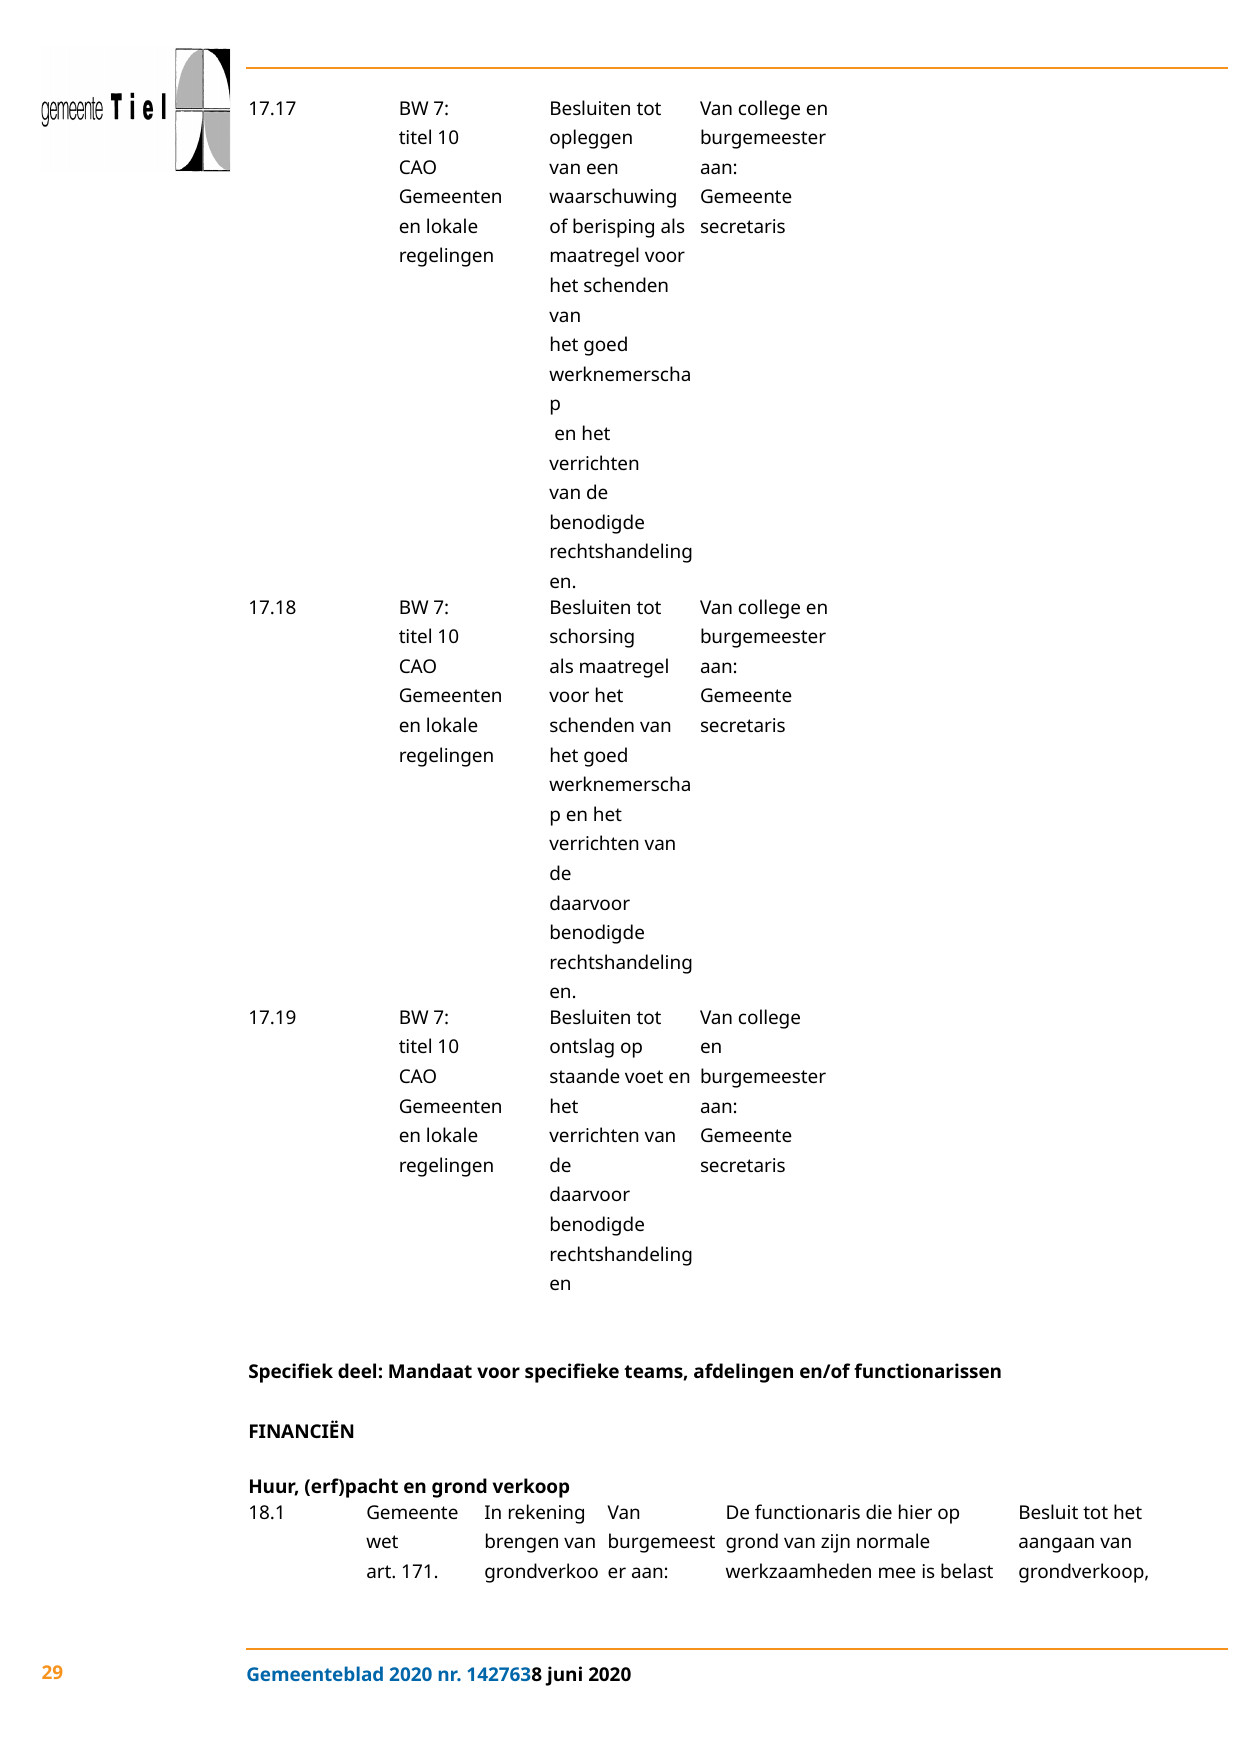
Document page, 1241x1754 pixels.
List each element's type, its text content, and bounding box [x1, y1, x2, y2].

table_cell Van burgemeester aan: [608, 1499, 725, 1584]
table_cell 17.19 [248, 1004, 398, 1296]
table_cell [850, 1004, 1001, 1296]
table_cell Van college en burgemeester aan: Gemeente secretaris [700, 594, 850, 1004]
table_cell Van college en burgemeester aan: Gemeente secretaris [700, 95, 850, 594]
table_cell Besluiten tot opleggen van een waarschuwing of berisping als maatregel voor het schenden van het goed werknemerschap en het verrichten van de benodigde rechtshandelingen. [549, 95, 700, 594]
table_cell [850, 594, 1001, 1004]
table_cell De functionaris die hier op grond van zijn normale werkzaamheden mee is belast [725, 1499, 1018, 1584]
table_cell BW 7: titel 10 CAO Gemeenten en lokale regelingen [399, 594, 549, 1004]
table_cell Besluiten tot ontslag op staande voet en het verrichten van de daarvoor benodigde rechtshandelingen [549, 1004, 700, 1296]
table_cell 17.17 [248, 95, 398, 594]
table_cell [850, 95, 1001, 594]
table_cell In rekening brengen van grondverkoo [484, 1499, 607, 1584]
table_cell 18.1 [248, 1499, 366, 1584]
table_cell Besluiten tot schorsing als maatregel voor het schenden van het goed werknemerschap en het verrichten van de daarvoor benodigde rechtshandelingen. [549, 594, 700, 1004]
table_cell 17.18 [248, 594, 398, 1004]
table_cell Gemeente wet art. 171. [366, 1499, 484, 1584]
table_cell [1001, 1004, 1152, 1296]
picture [41, 47, 231, 172]
text Specifiek deel: Mandaat voor specifieke teams, afdelingen en/of functionarissen [248, 1358, 1152, 1384]
table_cell BW 7: titel 10 CAO Gemeenten en lokale regelingen [399, 1004, 549, 1296]
table_cell BW 7: titel 10 CAO Gemeenten en lokale regelingen [399, 95, 549, 594]
table_cell [1001, 594, 1152, 1004]
table_header FINANCIËN [248, 1418, 1152, 1473]
table_cell Besluit tot het aangaan van grondverkoop, [1018, 1499, 1152, 1584]
table_cell [1001, 95, 1152, 594]
table_cell Van college en burgemeester aan: Gemeente secretaris [700, 1004, 850, 1296]
table_cell Huur, (erf)pacht en grond verkoop [248, 1473, 1152, 1499]
